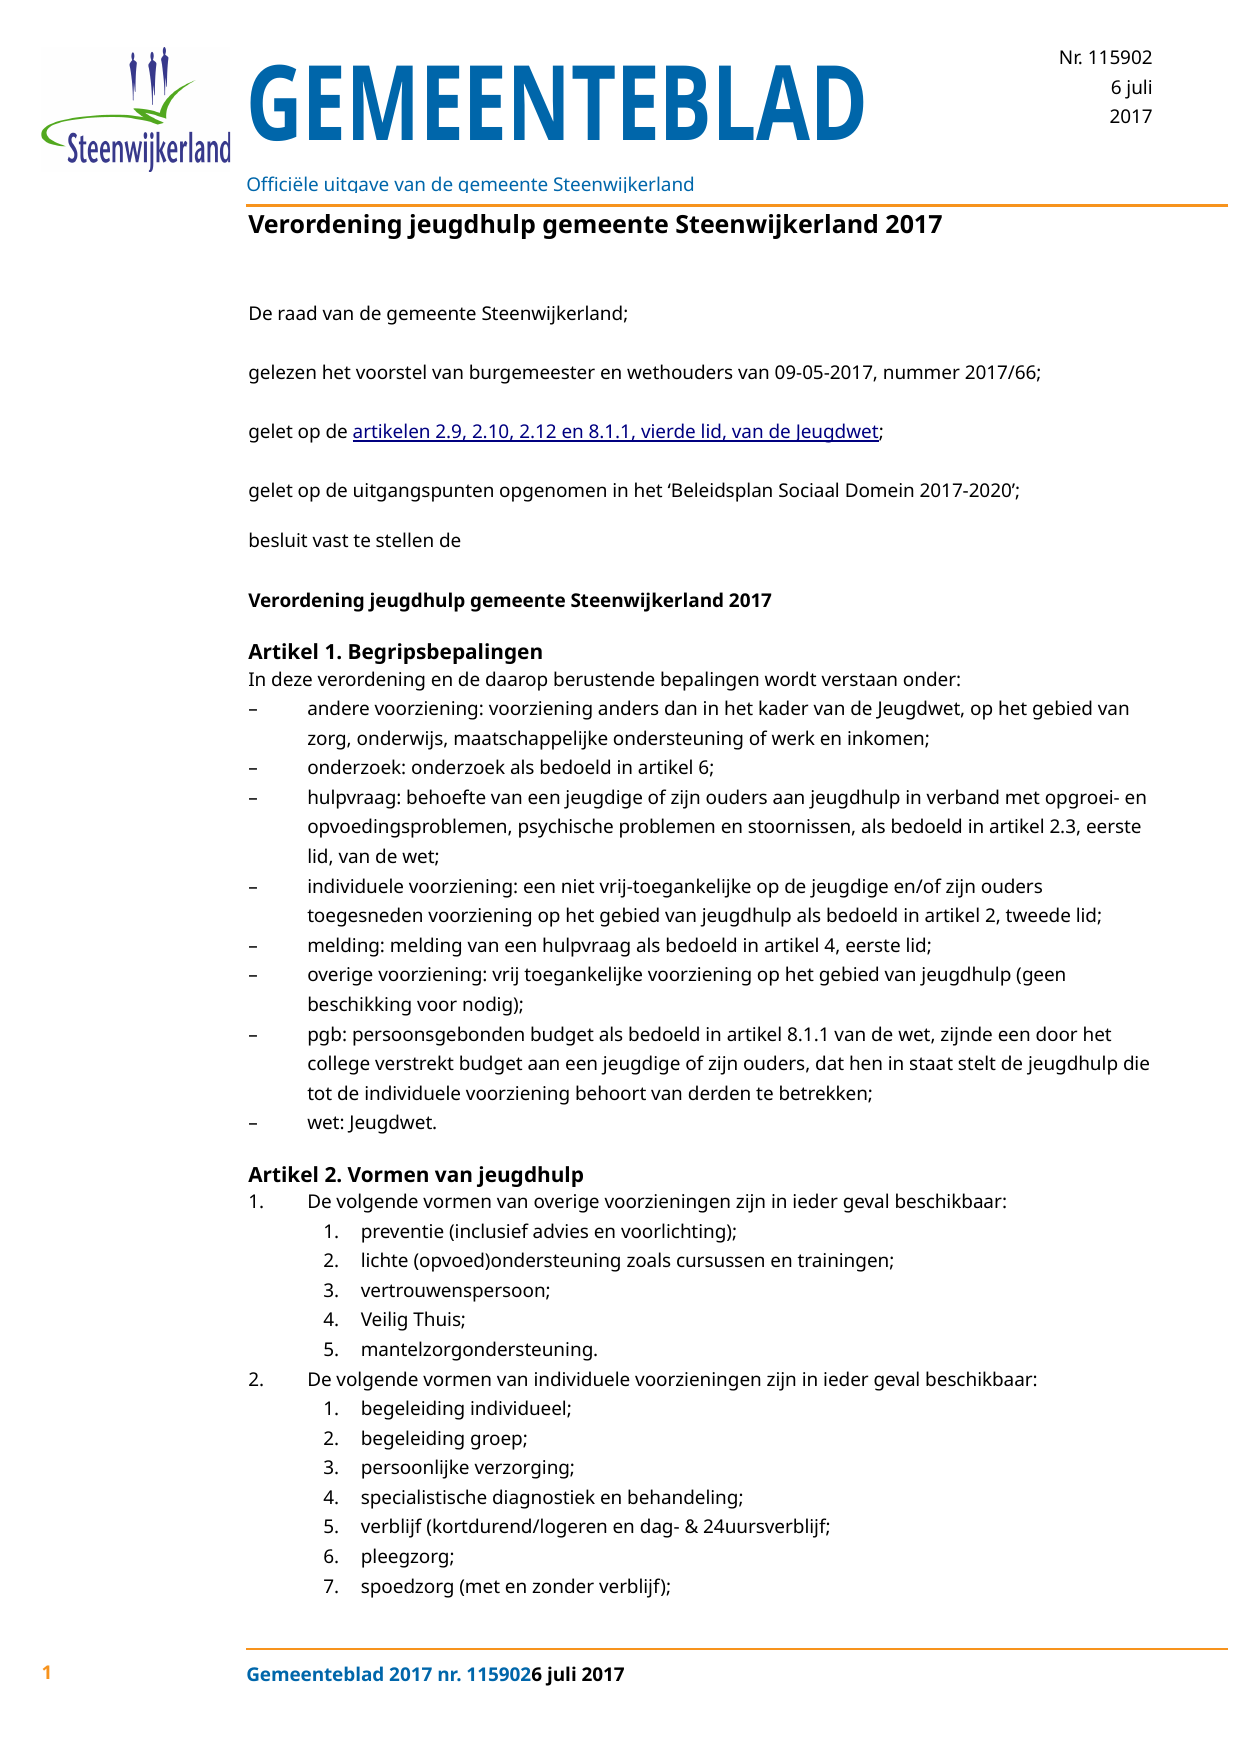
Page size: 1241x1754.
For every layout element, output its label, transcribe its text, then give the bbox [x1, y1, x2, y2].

list preventie (inclusief advies en voorlichting); [323, 1218, 1152, 1244]
list wet: Jeugdwet. [248, 1109, 1152, 1135]
list onderzoek: onderzoek als bedoeld in artikel 6; [248, 754, 1152, 780]
list vertrouwenspersoon; [323, 1277, 1152, 1303]
list specialistische diagnostiek en behandeling; [323, 1484, 1152, 1510]
list pleegzorg; [323, 1543, 1152, 1569]
text gelezen het voorstel van burgemeester en wethouders van 09-05-2017, nummer 2017/66; [248, 359, 1152, 385]
text gelet op de uitgangspunten opgenomen in het ‘Beleidsplan Sociaal Domein 2017-2020’; [248, 477, 1152, 503]
text De raad van de gemeente Steenwijkerland; [248, 300, 1152, 326]
text Artikel 2. Vormen van jeugdhulp [248, 1160, 1152, 1188]
text Verordening jeugdhulp gemeente Steenwijkerland 2017 [248, 587, 1152, 613]
list pgb: persoonsgebonden budget als bedoeld in artikel 8.1.1 van de wet, zijnde een door het college verstrekt budget aan een jeugdige of zijn ouders, dat hen in staat stelt de jeugdhulp die tot de individuele voorziening behoort van derden te betrekken; [248, 1021, 1152, 1106]
list hulpvraag: behoefte van een jeugdige of zijn ouders aan jeugdhulp in verband met opgroei- en opvoedingsproblemen, psychische problemen en stoornissen, als bedoeld in artikel 2.3, eerste lid, van de wet; [248, 784, 1152, 869]
text Artikel 1. Begripsbepalingen [248, 637, 1152, 666]
list mantelzorgondersteuning. [323, 1336, 1152, 1362]
text besluit vast te stellen de [248, 528, 1152, 553]
list Veilig Thuis; [323, 1307, 1152, 1332]
list andere voorziening: voorziening anders dan in het kader van de Jeugdwet, op het gebied van zorg, onderwijs, maatschappelijke ondersteuning of werk en inkomen; [248, 695, 1152, 751]
text gelet op de artikelen 2.9, 2.10, 2.12 en 8.1.1, vierde lid, van de Jeugdwet; [248, 418, 1152, 444]
text Verordening jeugdhulp gemeente Steenwijkerland 2017 [248, 207, 1152, 241]
list lichte (opvoed)ondersteuning zoals cursussen en trainingen; [323, 1247, 1152, 1273]
list individuele voorziening: een niet vrij-toegankelijke op de jeugdige en/of zijn ouders toegesneden voorziening op het gebied van jeugdhulp als bedoeld in artikel 2, tweede lid; [248, 873, 1152, 928]
list verblijf (kortdurend/logeren en dag- & 24uursverblijf; [323, 1514, 1152, 1539]
list De volgende vormen van individuele voorzieningen zijn in ieder geval beschikbaar: [248, 1366, 1152, 1392]
list De volgende vormen van overige voorzieningen zijn in ieder geval beschikbaar: [248, 1188, 1152, 1214]
picture [41, 47, 231, 172]
list melding: melding van een hulpvraag als bedoeld in artikel 4, eerste lid; [248, 932, 1152, 958]
list persoonlijke verzorging; [323, 1454, 1152, 1480]
list spoedzorg (met en zonder verblijf); [323, 1573, 1152, 1599]
list begeleiding individueel; [323, 1395, 1152, 1421]
text In deze verordening en de daarop berustende bepalingen wordt verstaan onder: [248, 666, 1152, 691]
list begeleiding groep; [323, 1425, 1152, 1451]
list overige voorziening: vrij toegankelijke voorziening op het gebied van jeugdhulp (geen beschikking voor nodig); [248, 962, 1152, 1017]
